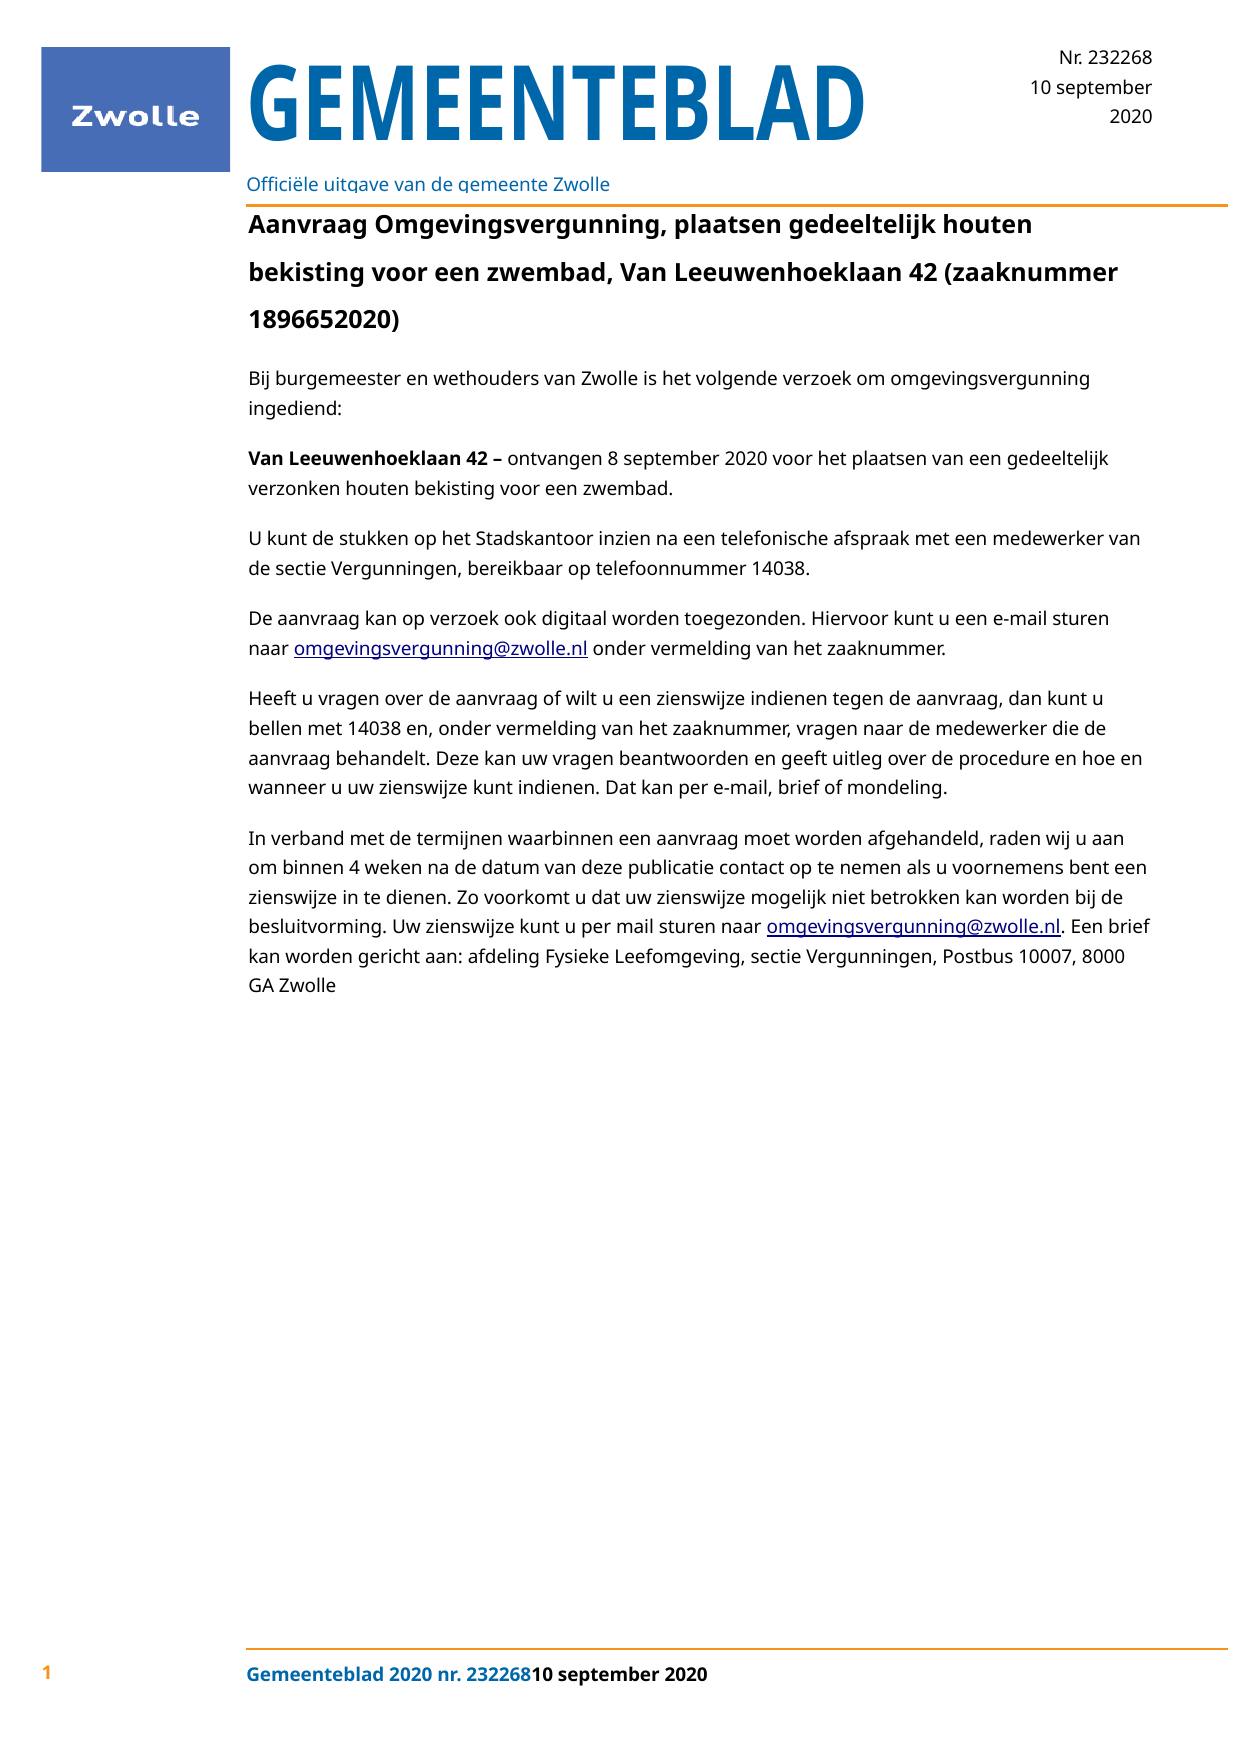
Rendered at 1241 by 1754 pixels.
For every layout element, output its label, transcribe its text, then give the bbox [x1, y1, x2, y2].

text In verband met de termijnen waarbinnen een aanvraag moet worden afgehandeld, raden wij u aan om binnen 4 weken na de datum van deze publicatie contact op te nemen als u voornemens bent een zienswijze in te dienen. Zo voorkomt u dat uw zienswijze mogelijk niet betrokken kan worden bij de besluitvorming. Uw zienswijze kunt u per mail sturen naar omgevingsvergunning@zwolle.nl. Een brief kan worden gericht aan: afdeling Fysieke Leefomgeving, sectie Vergunningen, Postbus 10007, 8000 GA Zwolle [248, 825, 1152, 998]
text Bij burgemeester en wethouders van Zwolle is het volgende verzoek om omgevingsvergunning ingediend: [248, 366, 1152, 421]
text U kunt de stukken op het Stadskantoor inzien na een telefonische afspraak met een medewerker van de sectie Vergunningen, bereikbaar op telefoonnummer 14038. [248, 526, 1152, 581]
text Aanvraag Omgevingsvergunning, plaatsen gedeeltelijk houten bekisting voor een zwembad, Van Leeuwenhoeklaan 42 (zaaknummer 1896652020) [248, 207, 1152, 336]
text Heeft u vragen over de aanvraag of wilt u een zienswijze indienen tegen de aanvraag, dan kunt u bellen met 14038 en, onder vermelding van het zaaknummer, vragen naar de medewerker die de aanvraag behandelt. Deze kan uw vragen beantwoorden en geeft uitleg over de procedure en hoe en wanneer u uw zienswijze kunt indienen. Dat kan per e-mail, brief of mondeling. [248, 686, 1152, 800]
picture [41, 47, 231, 172]
text De aanvraag kan op verzoek ook digitaal worden toegezonden. Hiervoor kunt u een e-mail sturen naar omgevingsvergunning@zwolle.nl onder vermelding van het zaaknummer. [248, 606, 1152, 661]
text Van Leeuwenhoeklaan 42 – ontvangen 8 september 2020 voor het plaatsen van een gedeeltelijk verzonken houten bekisting voor een zwembad. [248, 446, 1152, 501]
